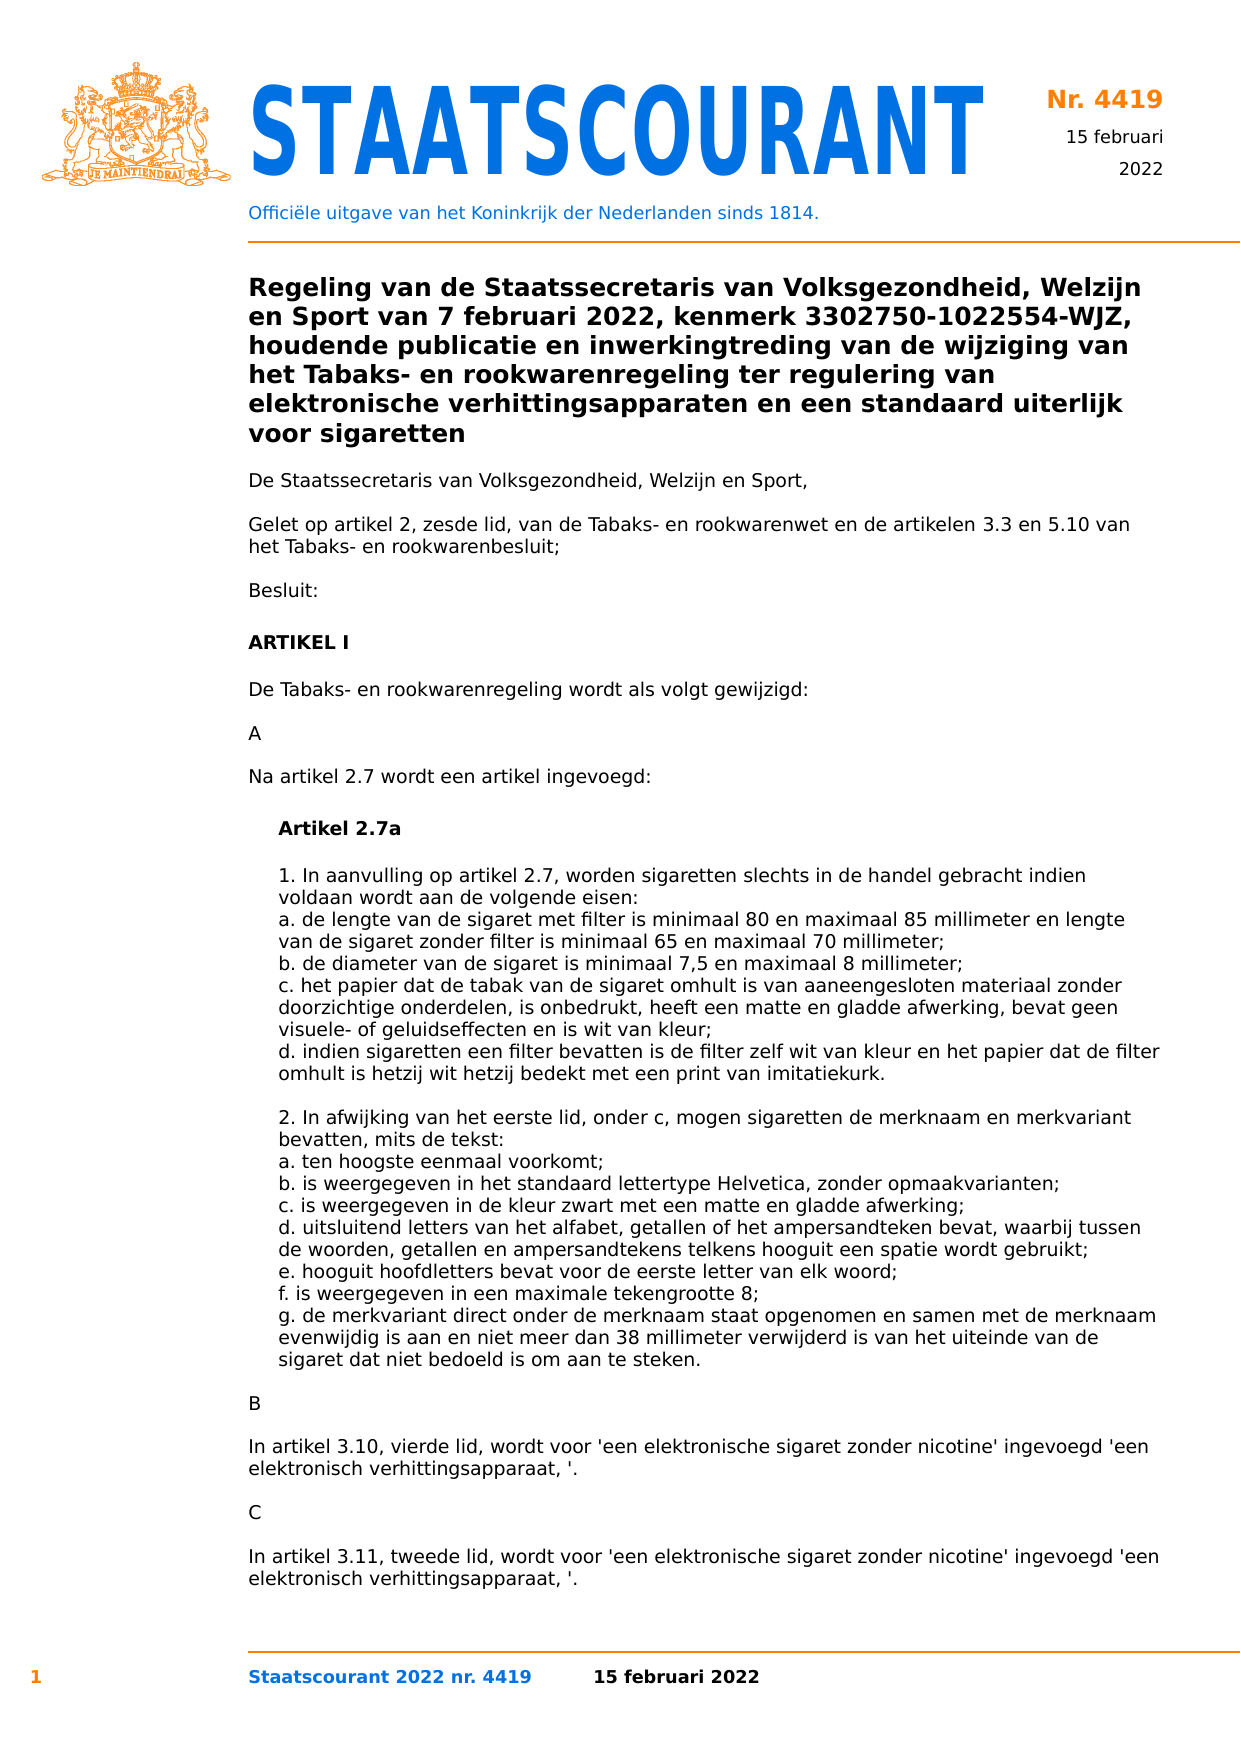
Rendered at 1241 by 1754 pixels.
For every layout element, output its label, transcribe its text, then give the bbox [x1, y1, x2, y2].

text De Staatssecretaris van Volksgezondheid, Welzijn en Sport, [248, 470, 1163, 492]
table_header [25, 62, 248, 241]
text c. is weergegeven in de kleur zwart met een matte en gladde afwerking; [278, 1195, 1163, 1217]
text g. de merkvariant direct onder de merknaam staat opgenomen en samen met de merknaam evenwijdig is aan en niet meer dan 38 millimeter verwijderd is van het uiteinde van de sigaret dat niet bedoeld is om aan te steken. [278, 1305, 1163, 1371]
text c. het papier dat de tabak van de sigaret omhult is van aaneengesloten materiaal zonder doorzichtige onderdelen, is onbedrukt, heeft een matte en gladde afwerking, bevat geen visuele- of geluidseffecten en is wit van kleur; [278, 975, 1163, 1041]
subtitle Regeling van de Staatssecretaris van Volksgezondheid, Welzijn en Sport van 7 februari 2022, kenmerk 3302750-1022554-WJZ, houdende publicatie en inwerkingtreding van de wijziging van het Tabaks- en rookwarenregeling ter regulering van elektronische verhittingsapparaten en een standaard uiterlijk voor sigaretten [248, 273, 1163, 448]
text e. hooguit hoofdletters bevat voor de eerste letter van elk woord; [278, 1261, 1163, 1283]
text d. indien sigaretten een filter bevatten is de filter zelf wit van kleur en het papier dat de filter omhult is hetzij wit hetzij bedekt met een print van imitatiekurk. [278, 1041, 1163, 1085]
subtitle ARTIKEL I [248, 632, 1163, 653]
text C [248, 1502, 1163, 1524]
table_cell Officiële uitgave van het Koninkrijk der Nederlanden sinds 1814. [248, 203, 1240, 241]
text 1. In aanvulling op artikel 2.7, worden sigaretten slechts in de handel gebracht indien voldaan wordt aan de volgende eisen: [278, 865, 1163, 909]
text In artikel 3.10, vierde lid, wordt voor 'een elektronische sigaret zonder nicotine' ingevoegd 'een elektronisch verhittingsapparaat, '. [248, 1436, 1163, 1480]
subtitle Artikel 2.7a [278, 818, 1163, 840]
text Na artikel 2.7 wordt een artikel ingevoegd: [248, 766, 1163, 788]
text b. de diameter van de sigaret is minimaal 7,5 en maximaal 8 millimeter; [278, 953, 1163, 975]
table_header STAATSCOURANT [248, 62, 998, 203]
text 2. In afwijking van het eerste lid, onder c, mogen sigaretten de merknaam en merkvariant bevatten, mits de tekst: [278, 1107, 1163, 1151]
text f. is weergegeven in een maximale tekengrootte 8; [278, 1283, 1163, 1305]
text Gelet op artikel 2, zesde lid, van de Tabaks- en rookwarenwet en de artikelen 3.3 en 5.10 van het Tabaks- en rookwarenbesluit; [248, 514, 1163, 558]
text B [248, 1392, 1163, 1414]
table_cell 2022 [998, 153, 1240, 203]
text De Tabaks- en rookwarenregeling wordt als volgt gewijzigd: [248, 678, 1163, 701]
text A [248, 722, 1163, 744]
text a. ten hoogste eenmaal voorkomt; [278, 1151, 1163, 1173]
picture [41, 62, 231, 186]
text d. uitsluitend letters van het alfabet, getallen of het ampersandteken bevat, waarbij tussen de woorden, getallen en ampersandtekens telkens hooguit een spatie wordt gebruikt; [278, 1217, 1163, 1261]
text b. is weergegeven in het standaard lettertype Helvetica, zonder opmaakvarianten; [278, 1173, 1163, 1195]
table_cell 15 februari [998, 121, 1240, 153]
text Besluit: [248, 579, 1163, 602]
text a. de lengte van de sigaret met filter is minimaal 80 en maximaal 85 millimeter en lengte van de sigaret zonder filter is minimaal 65 en maximaal 70 millimeter; [278, 909, 1163, 953]
table_header Nr. 4419 [998, 62, 1240, 121]
text In artikel 3.11, tweede lid, wordt voor 'een elektronische sigaret zonder nicotine' ingevoegd 'een elektronisch verhittingsapparaat, '. [248, 1546, 1163, 1590]
